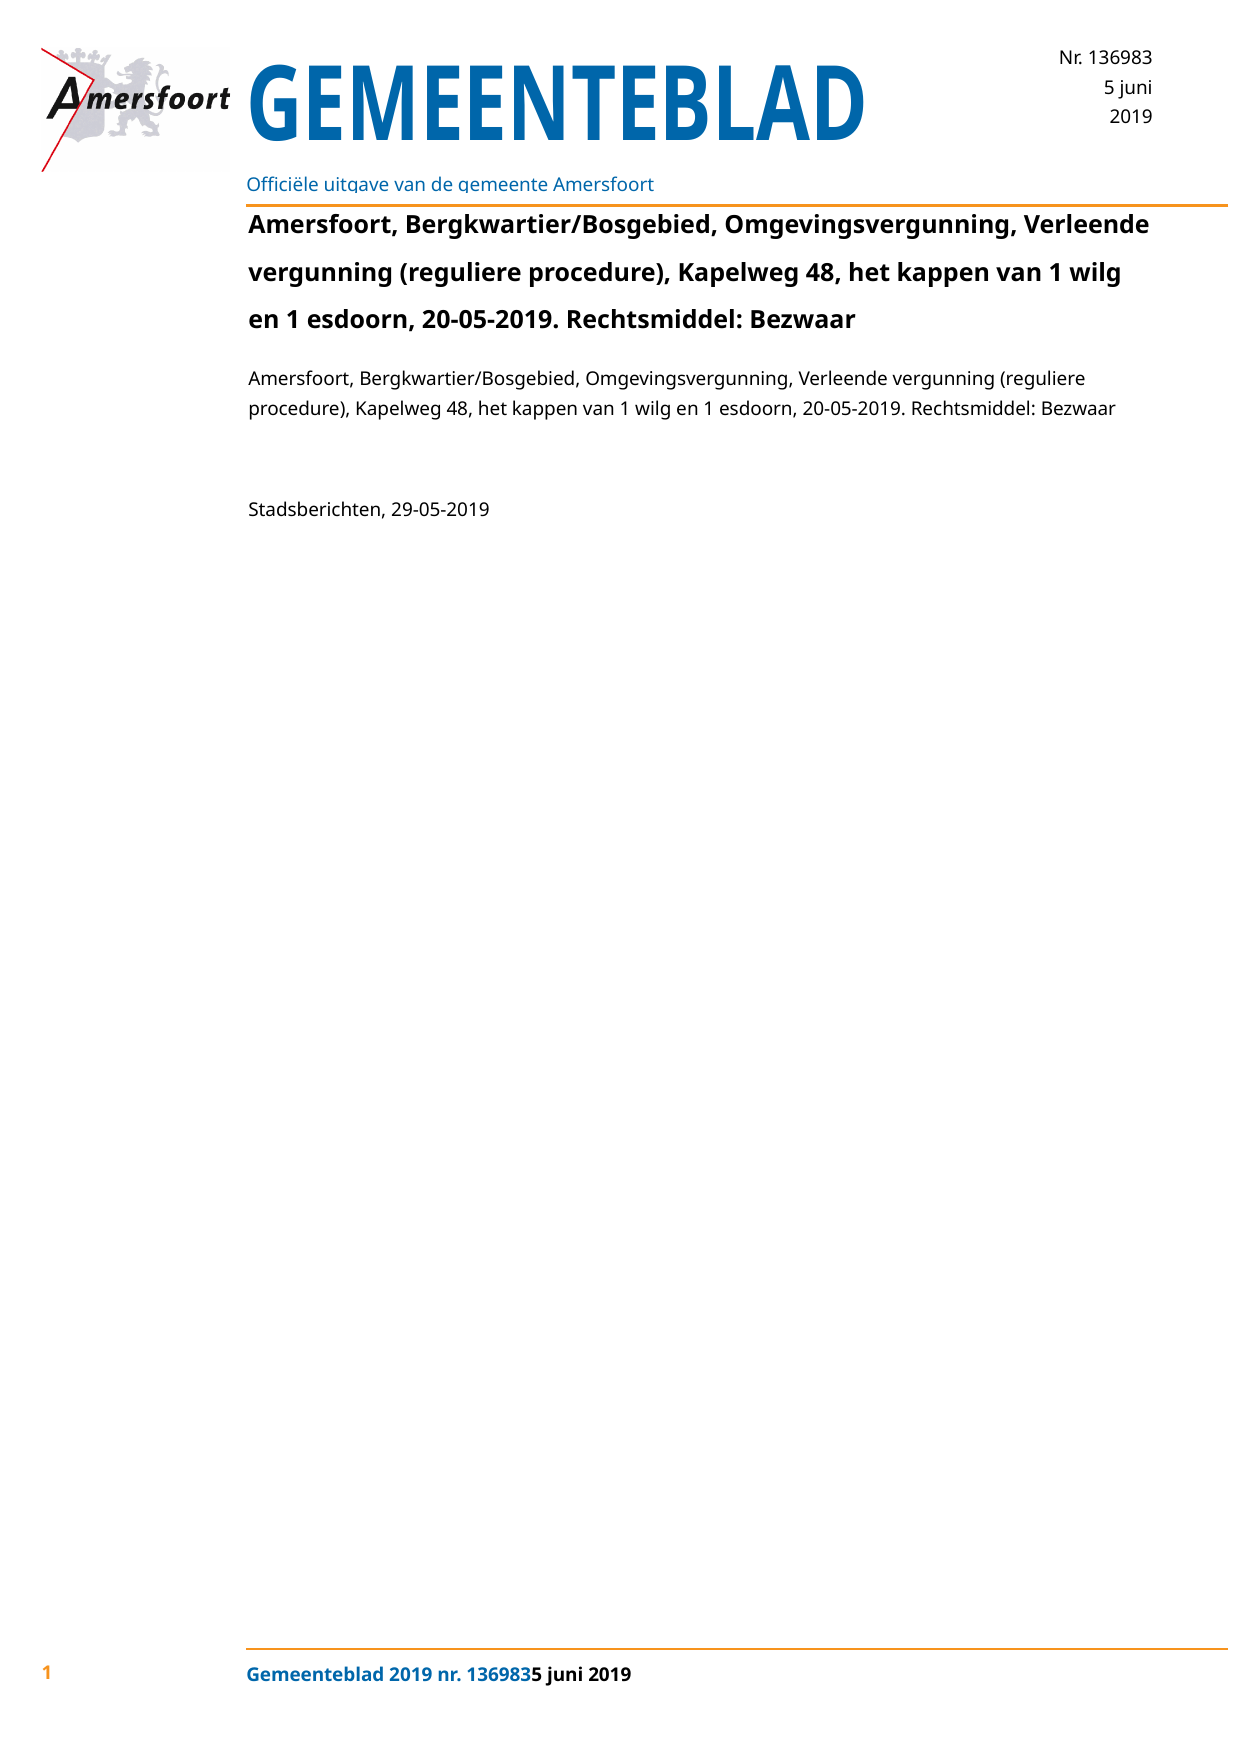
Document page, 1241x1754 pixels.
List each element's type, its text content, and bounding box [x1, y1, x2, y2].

picture [41, 47, 231, 172]
text Amersfoort, Bergkwartier/Bosgebied, Omgevingsvergunning, Verleende vergunning (reguliere procedure), Kapelweg 48, het kappen van 1 wilg en 1 esdoorn, 20-05-2019. Rechtsmiddel: Bezwaar [248, 207, 1152, 336]
text Amersfoort, Bergkwartier/Bosgebied, Omgevingsvergunning, Verleende vergunning (reguliere procedure), Kapelweg 48, het kappen van 1 wilg en 1 esdoorn, 20-05-2019. Rechtsmiddel: Bezwaar [248, 366, 1152, 421]
text Stadsberichten, 29-05-2019 [248, 496, 1152, 522]
